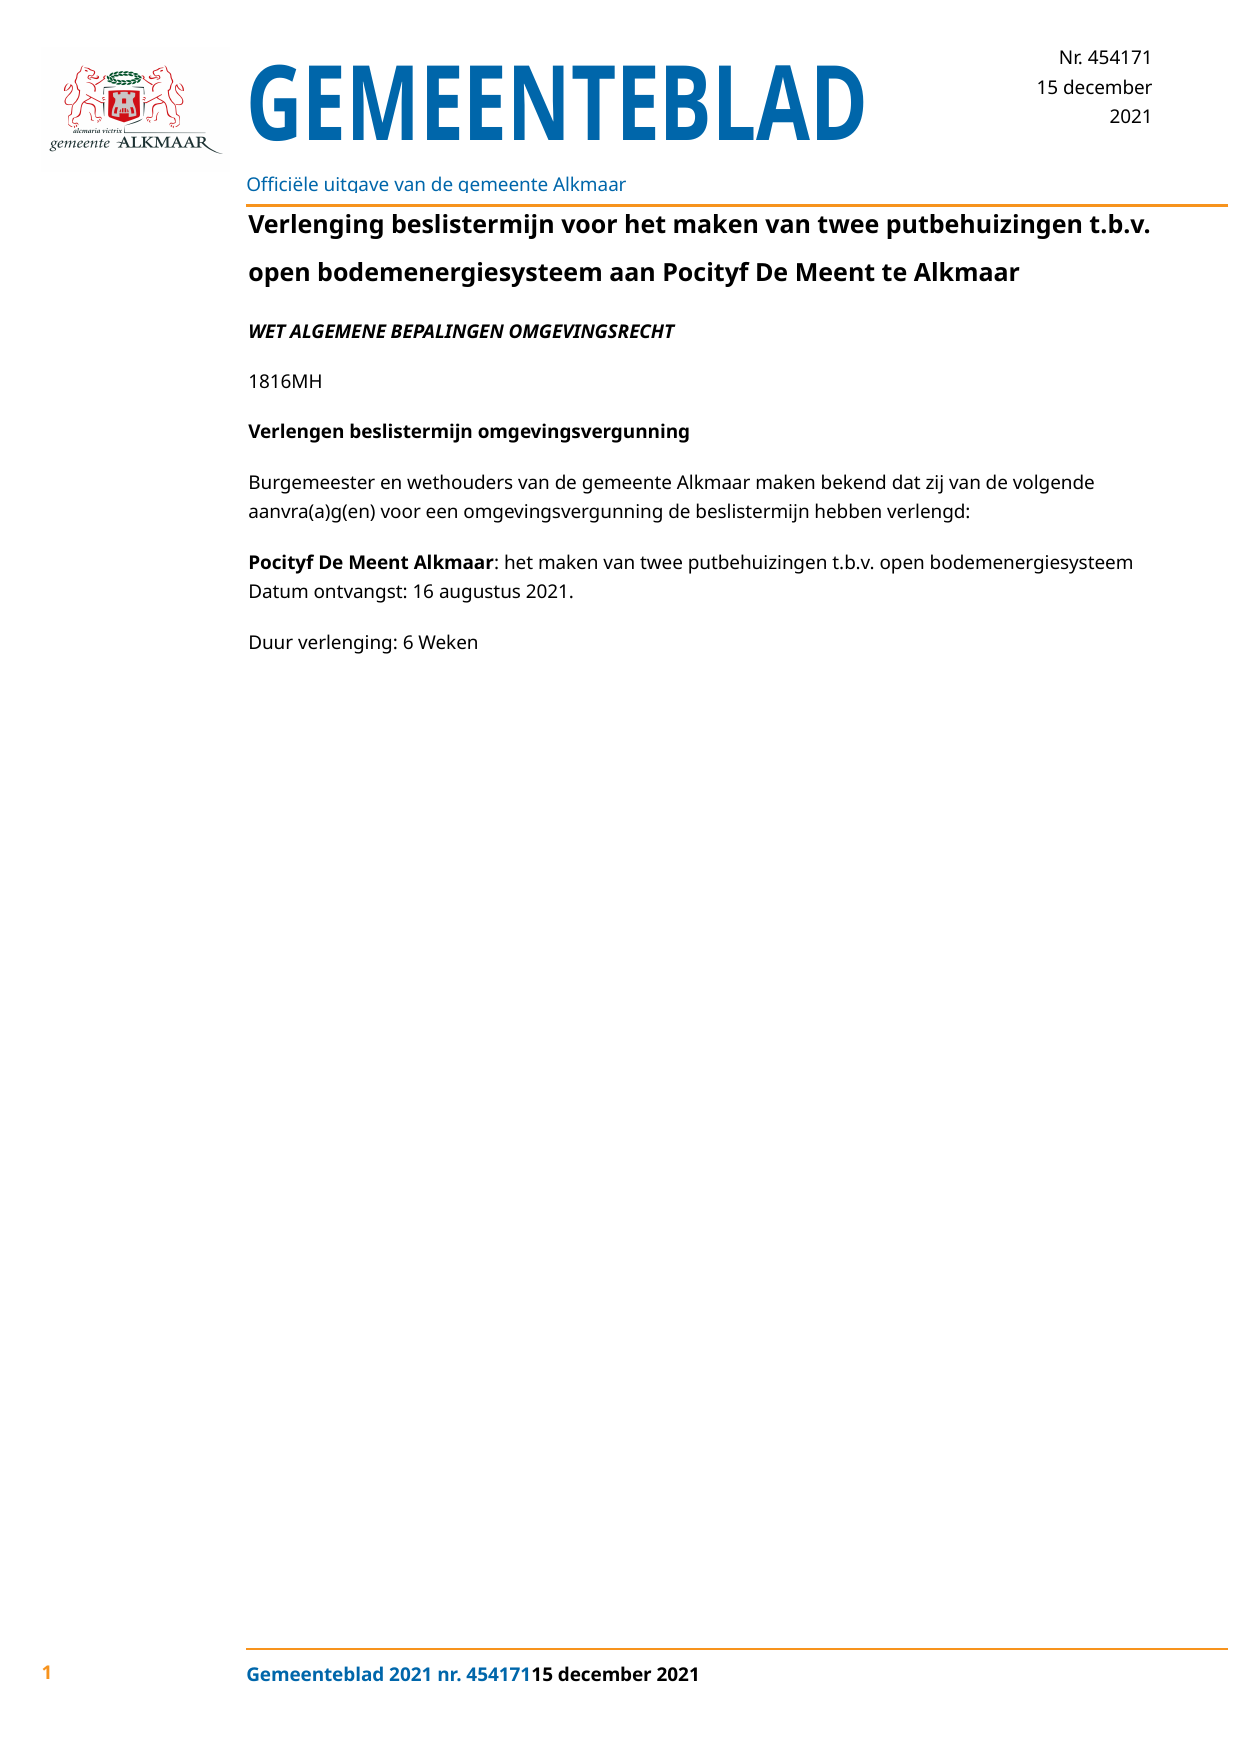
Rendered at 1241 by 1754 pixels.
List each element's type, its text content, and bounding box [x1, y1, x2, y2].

picture [41, 47, 231, 172]
text Burgemeester en wethouders van de gemeente Alkmaar maken bekend dat zij van de volgende aanvra(a)g(en) voor een omgevingsvergunning de beslistermijn hebben verlengd: [248, 469, 1152, 524]
text Duur verlenging: 6 Weken [248, 629, 1152, 655]
text Verlengen beslistermijn omgevingsvergunning [248, 419, 1152, 444]
text WET ALGEMENE BEPALINGEN OMGEVINGSRECHT [248, 318, 1152, 344]
text 1816MH [248, 368, 1152, 394]
text Pocityf De Meent Alkmaar: het maken van twee putbehuizingen t.b.v. open bodemenergiesysteem Datum ontvangst: 16 augustus 2021. [248, 549, 1152, 604]
text Verlenging beslistermijn voor het maken van twee putbehuizingen t.b.v. open bodemenergiesysteem aan Pocityf De Meent te Alkmaar [248, 207, 1152, 288]
